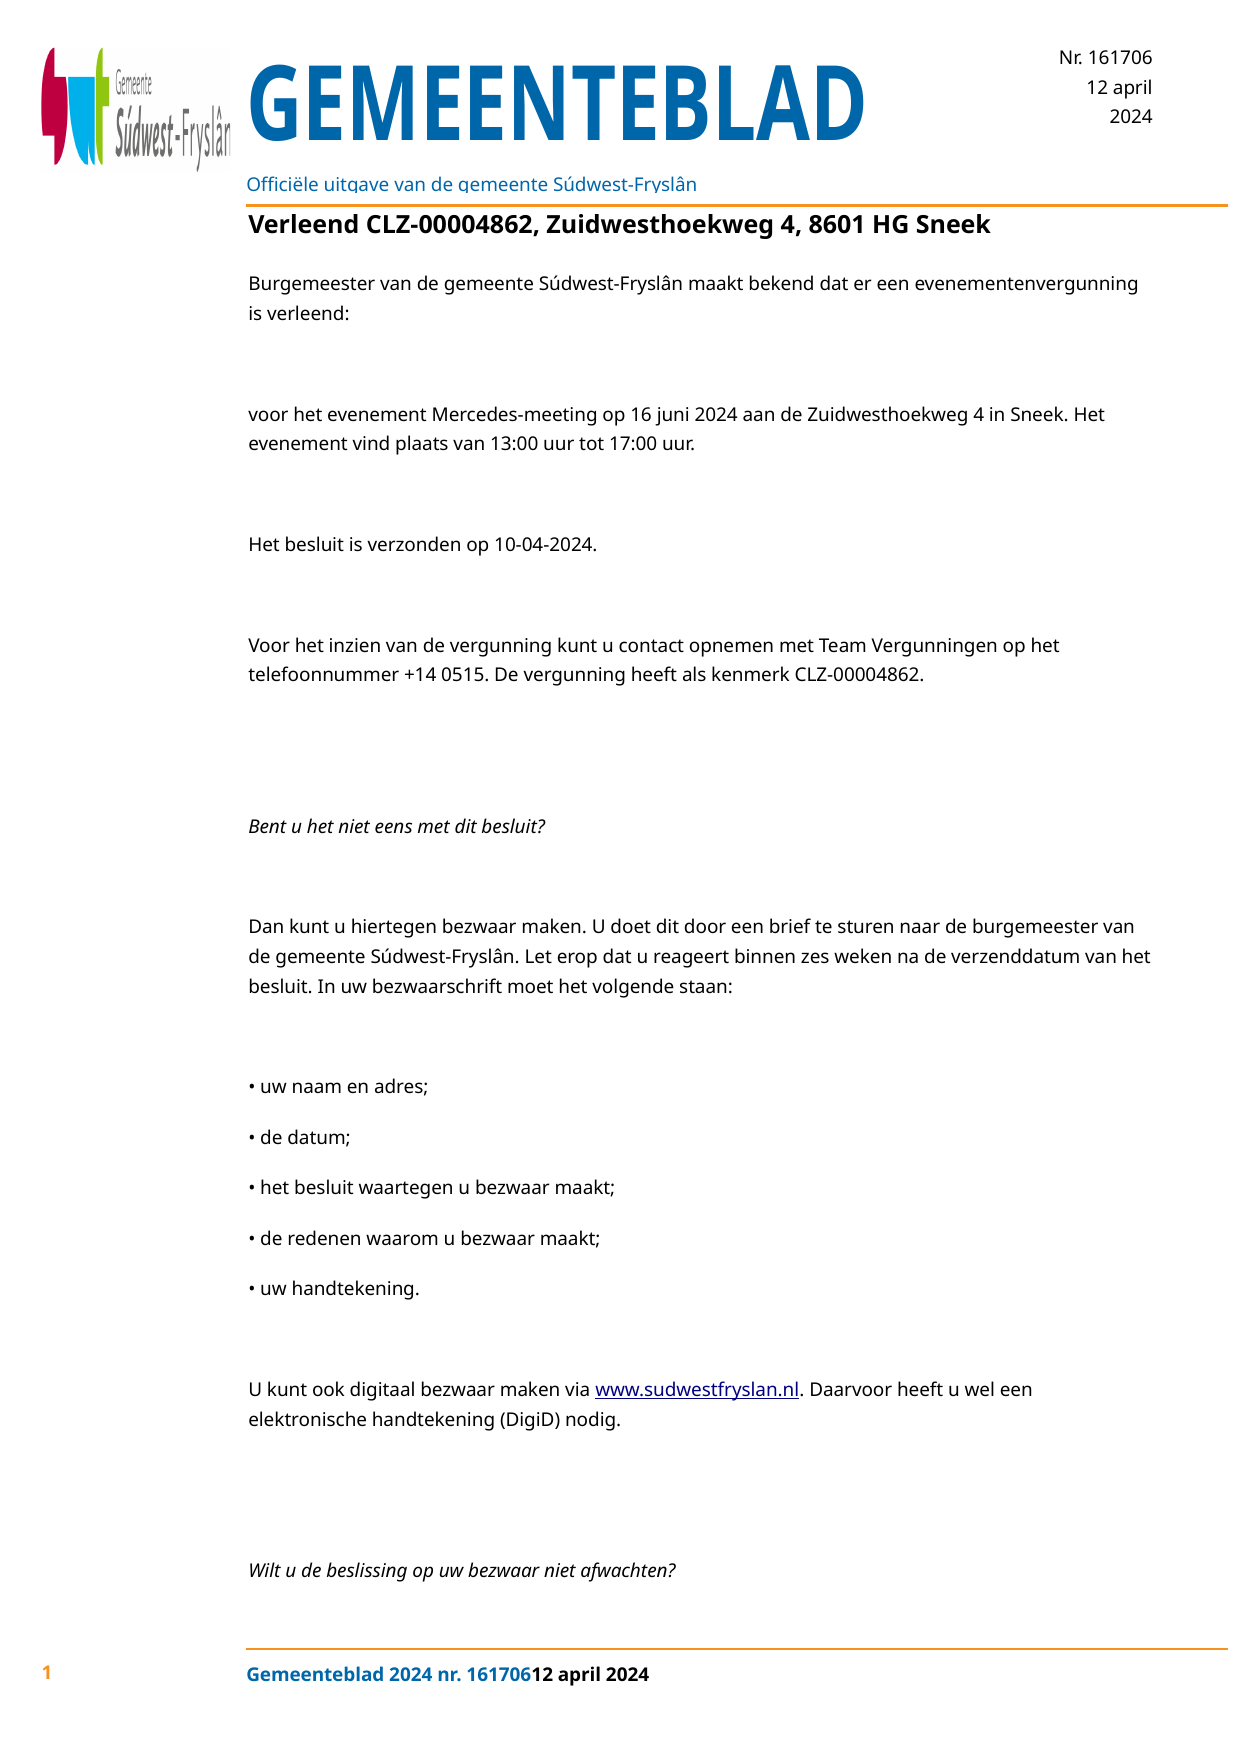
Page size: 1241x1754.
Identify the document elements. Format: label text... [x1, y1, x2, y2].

text Burgemeester van de gemeente Súdwest-Fryslân maakt bekend dat er een evenementenvergunning is verleend: [248, 270, 1152, 326]
text Voor het inzien van de vergunning kunt u contact opnemen met Team Vergunningen op het telefoonnummer +14 0515. De vergunning heeft als kenmerk CLZ-00004862. [248, 632, 1152, 687]
text • uw naam en adres; [248, 1074, 1152, 1099]
text Het besluit is verzonden op 10-04-2024. [248, 531, 1152, 557]
text Bent u het niet eens met dit besluit? [248, 813, 1152, 838]
text U kunt ook digitaal bezwaar maken via www.sudwestfryslan.nl. Daarvoor heeft u wel een elektronische handtekening (DigiD) nodig. [248, 1376, 1152, 1431]
text Dan kunt u hiertegen bezwaar maken. U doet dit door een brief te sturen naar de burgemeester van de gemeente Súdwest-Fryslân. Let erop dat u reageert binnen zes weken na de verzenddatum van het besluit. In uw bezwaarschrift moet het volgende staan: [248, 914, 1152, 998]
text voor het evenement Mercedes-meeting op 16 juni 2024 aan de Zuidwesthoekweg 4 in Sneek. Het evenement vind plaats van 13:00 uur tot 17:00 uur. [248, 401, 1152, 456]
text • het besluit waartegen u bezwaar maakt; [248, 1174, 1152, 1200]
text Verleend CLZ-00004862, Zuidwesthoekweg 4, 8601 HG Sneek [248, 207, 1152, 241]
text Wilt u de beslissing op uw bezwaar niet afwachten? [248, 1557, 1152, 1583]
picture [41, 47, 231, 172]
text • de datum; [248, 1124, 1152, 1150]
text • de redenen waarom u bezwaar maakt; [248, 1225, 1152, 1251]
text • uw handtekening. [248, 1275, 1152, 1301]
